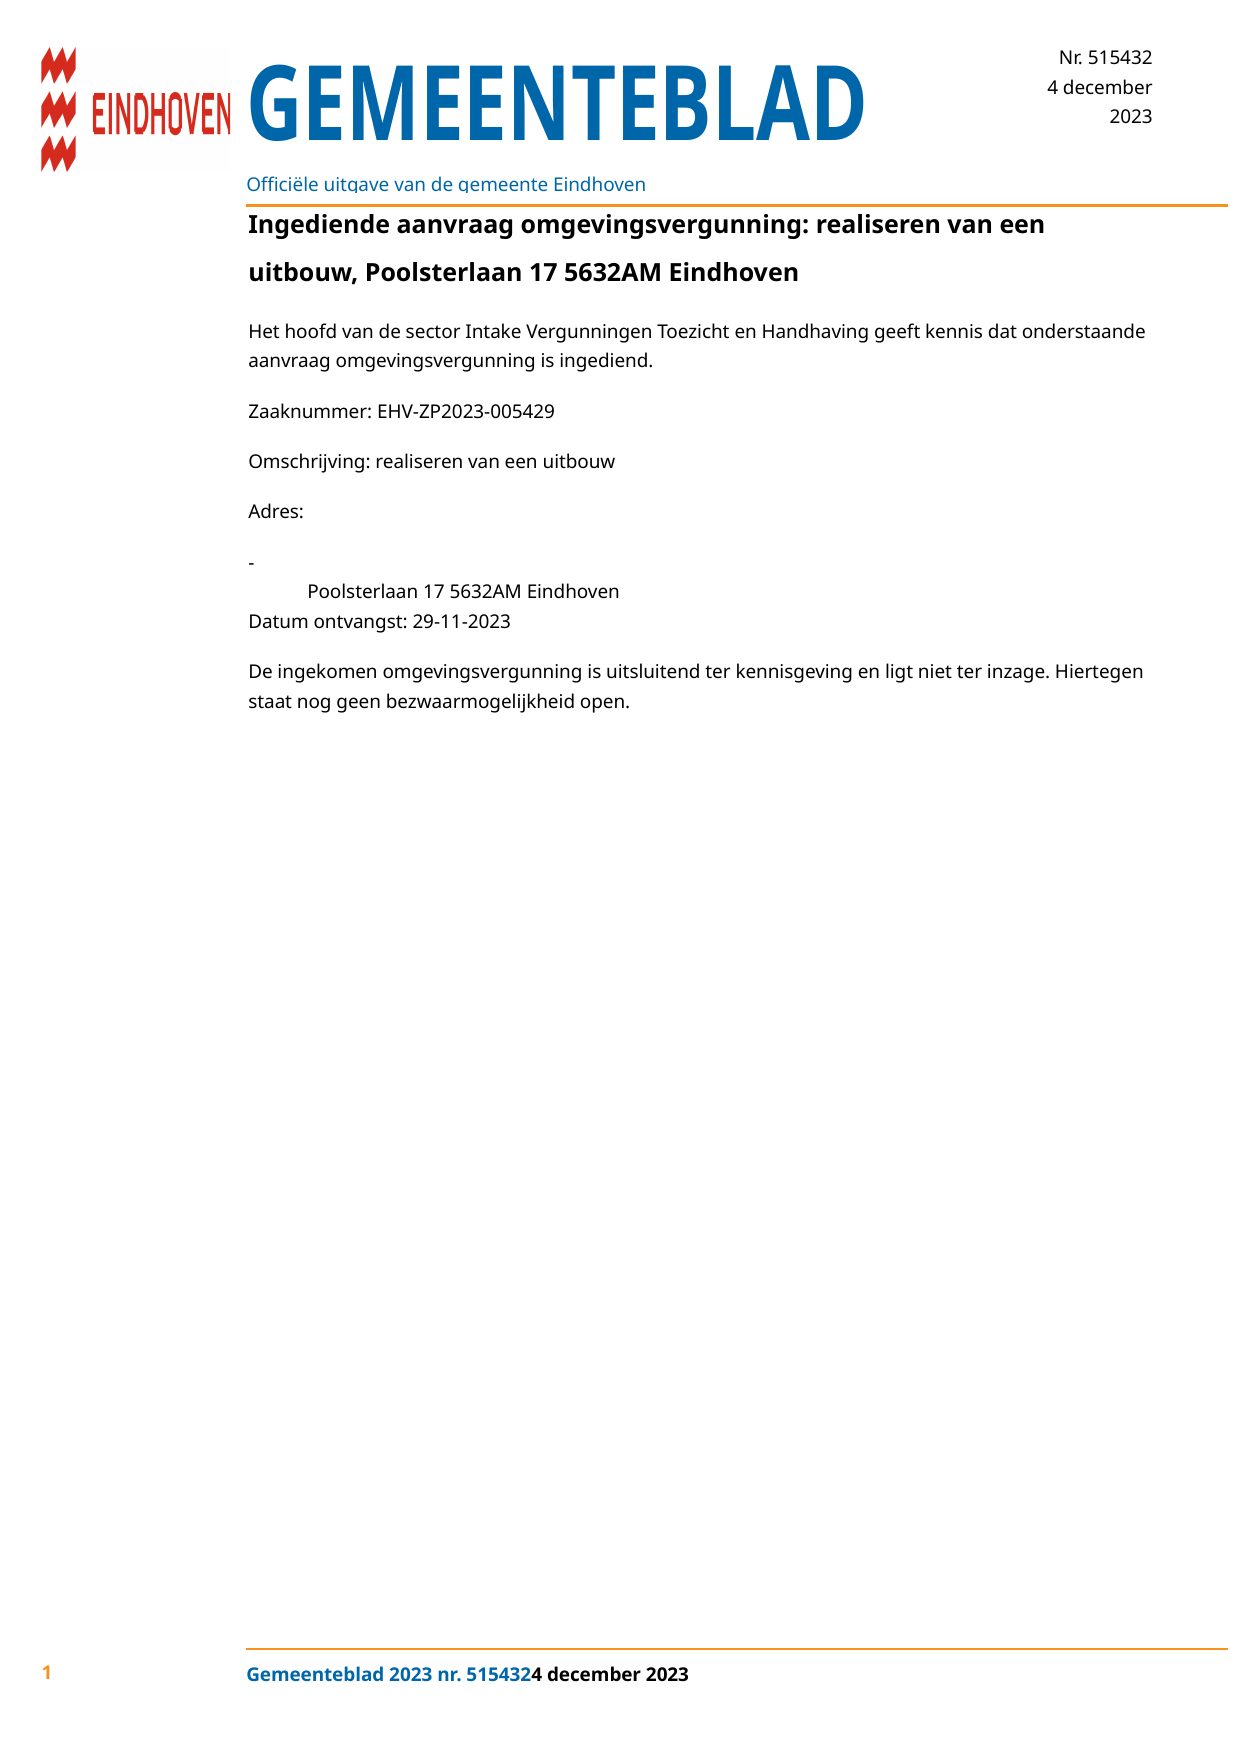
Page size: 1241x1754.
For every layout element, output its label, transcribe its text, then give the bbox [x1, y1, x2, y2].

list Poolsterlaan 17 5632AM Eindhoven [248, 579, 1152, 604]
text Ingediende aanvraag omgevingsvergunning: realiseren van een uitbouw, Poolsterlaan 17 5632AM Eindhoven [248, 207, 1152, 288]
text Zaaknummer: EHV-ZP2023-005429 [248, 398, 1152, 424]
text Adres: [248, 499, 1152, 524]
picture [41, 47, 231, 172]
text Het hoofd van de sector Intake Vergunningen Toezicht en Handhaving geeft kennis dat onderstaande aanvraag omgevingsvergunning is ingediend. [248, 318, 1152, 373]
text Datum ontvangst: 29-11-2023 [248, 608, 1152, 634]
text De ingekomen omgevingsvergunning is uitsluitend ter kennisgeving en ligt niet ter inzage. Hiertegen staat nog geen bezwaarmogelijkheid open. [248, 659, 1152, 714]
text Omschrijving: realiseren van een uitbouw [248, 448, 1152, 474]
